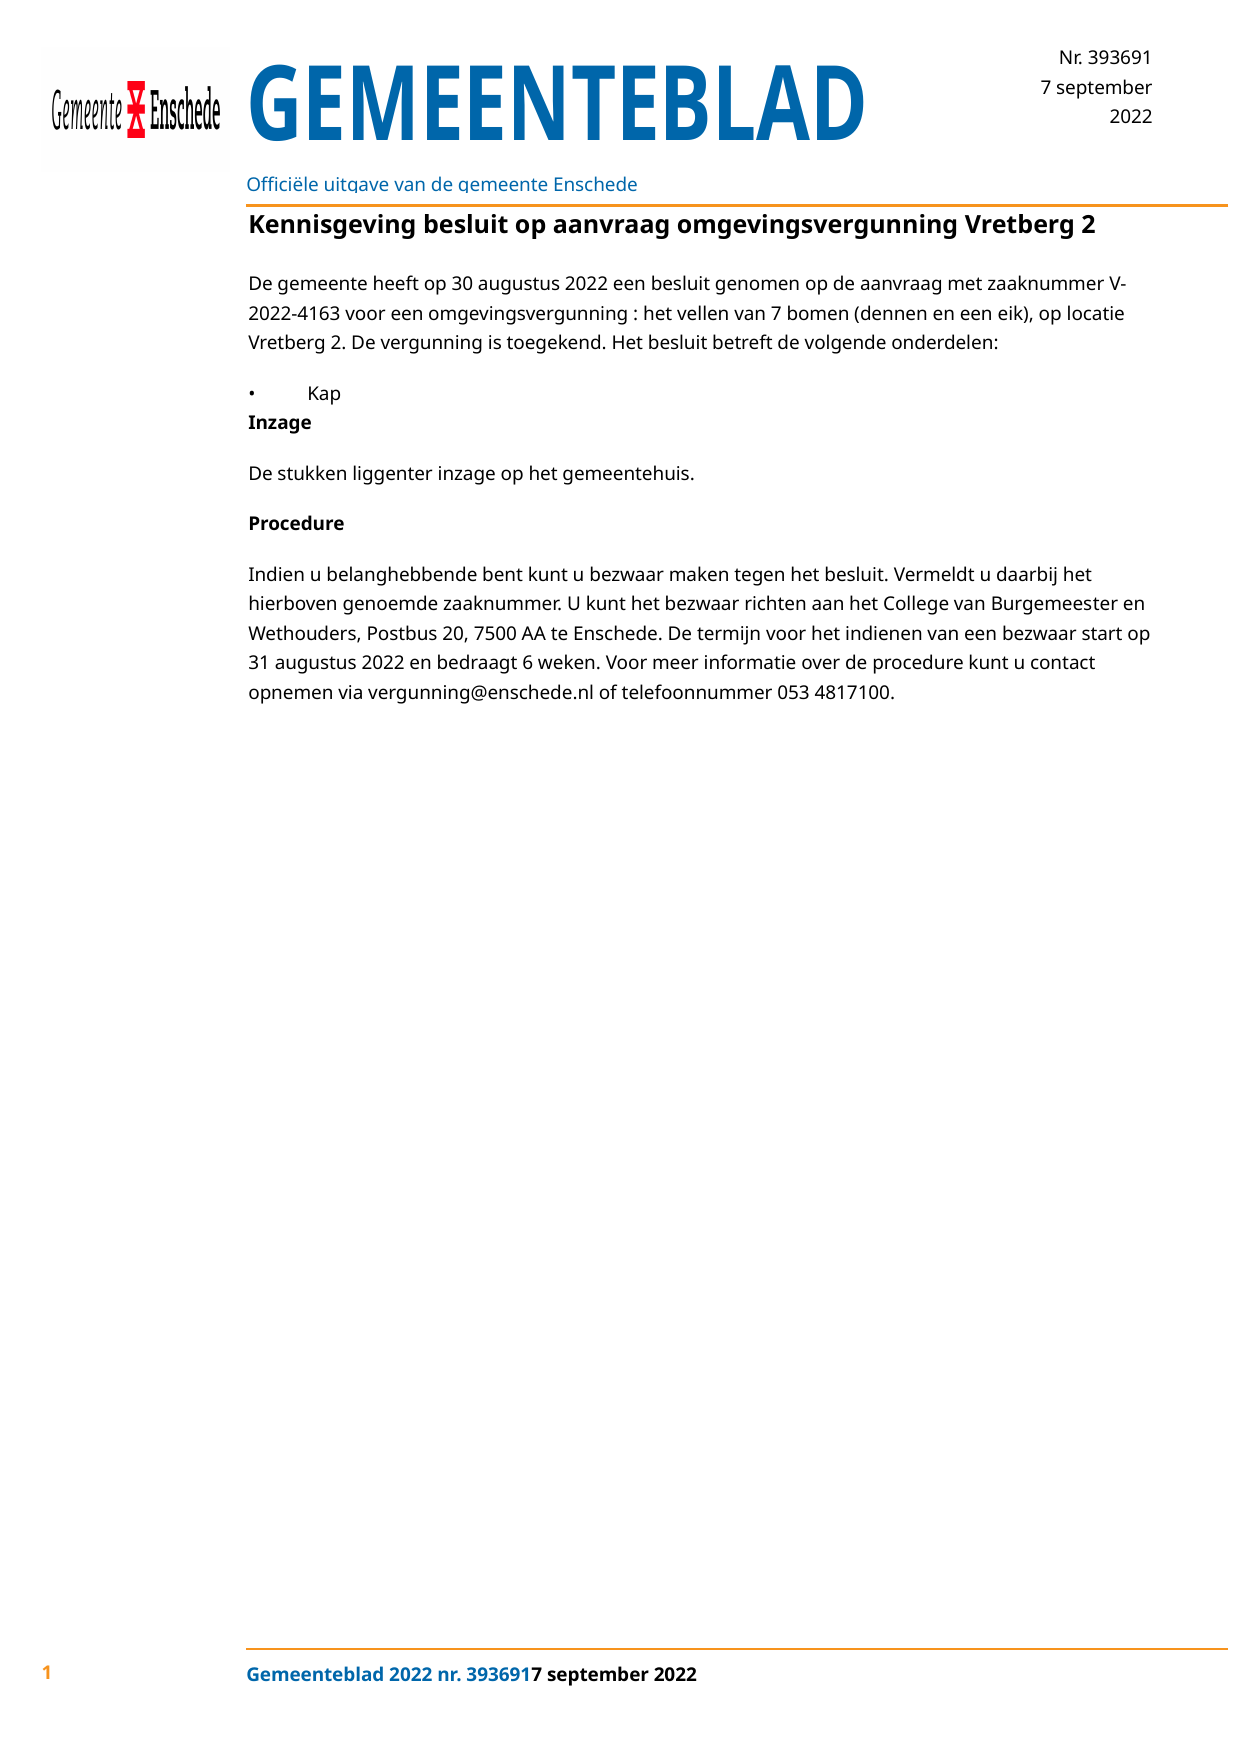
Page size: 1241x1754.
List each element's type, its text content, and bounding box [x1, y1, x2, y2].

text De gemeente heeft op 30 augustus 2022 een besluit genomen op de aanvraag met zaaknummer V-2022-4163 voor een omgevingsvergunning : het vellen van 7 bomen (dennen en een eik), op locatie Vretberg 2. De vergunning is toegekend. Het besluit betreft de volgende onderdelen: [248, 270, 1152, 355]
text Inzage [248, 409, 1152, 435]
picture [41, 47, 231, 172]
text Indien u belanghebbende bent kunt u bezwaar maken tegen het besluit. Vermeldt u daarbij het hierboven genoemde zaaknummer. U kunt het bezwaar richten aan het College van Burgemees­ter en Wethouders, Postbus 20, 7500 AA te Enschede. De termijn voor het indienen van een bezwaar start op 31 augustus 2022 en bedraagt 6 weken. Voor meer informatie over de procedure kunt u contact opnemen via vergunning@enschede.nl of telefoonnummer 053 4817100. [248, 561, 1152, 705]
list Kap [248, 380, 1152, 406]
text Procedure [248, 510, 1152, 536]
text De stukken liggenter inzage op het gemeentehuis. [248, 460, 1152, 486]
text Kennisgeving besluit op aanvraag omgevingsvergunning Vretberg 2 [248, 207, 1152, 241]
